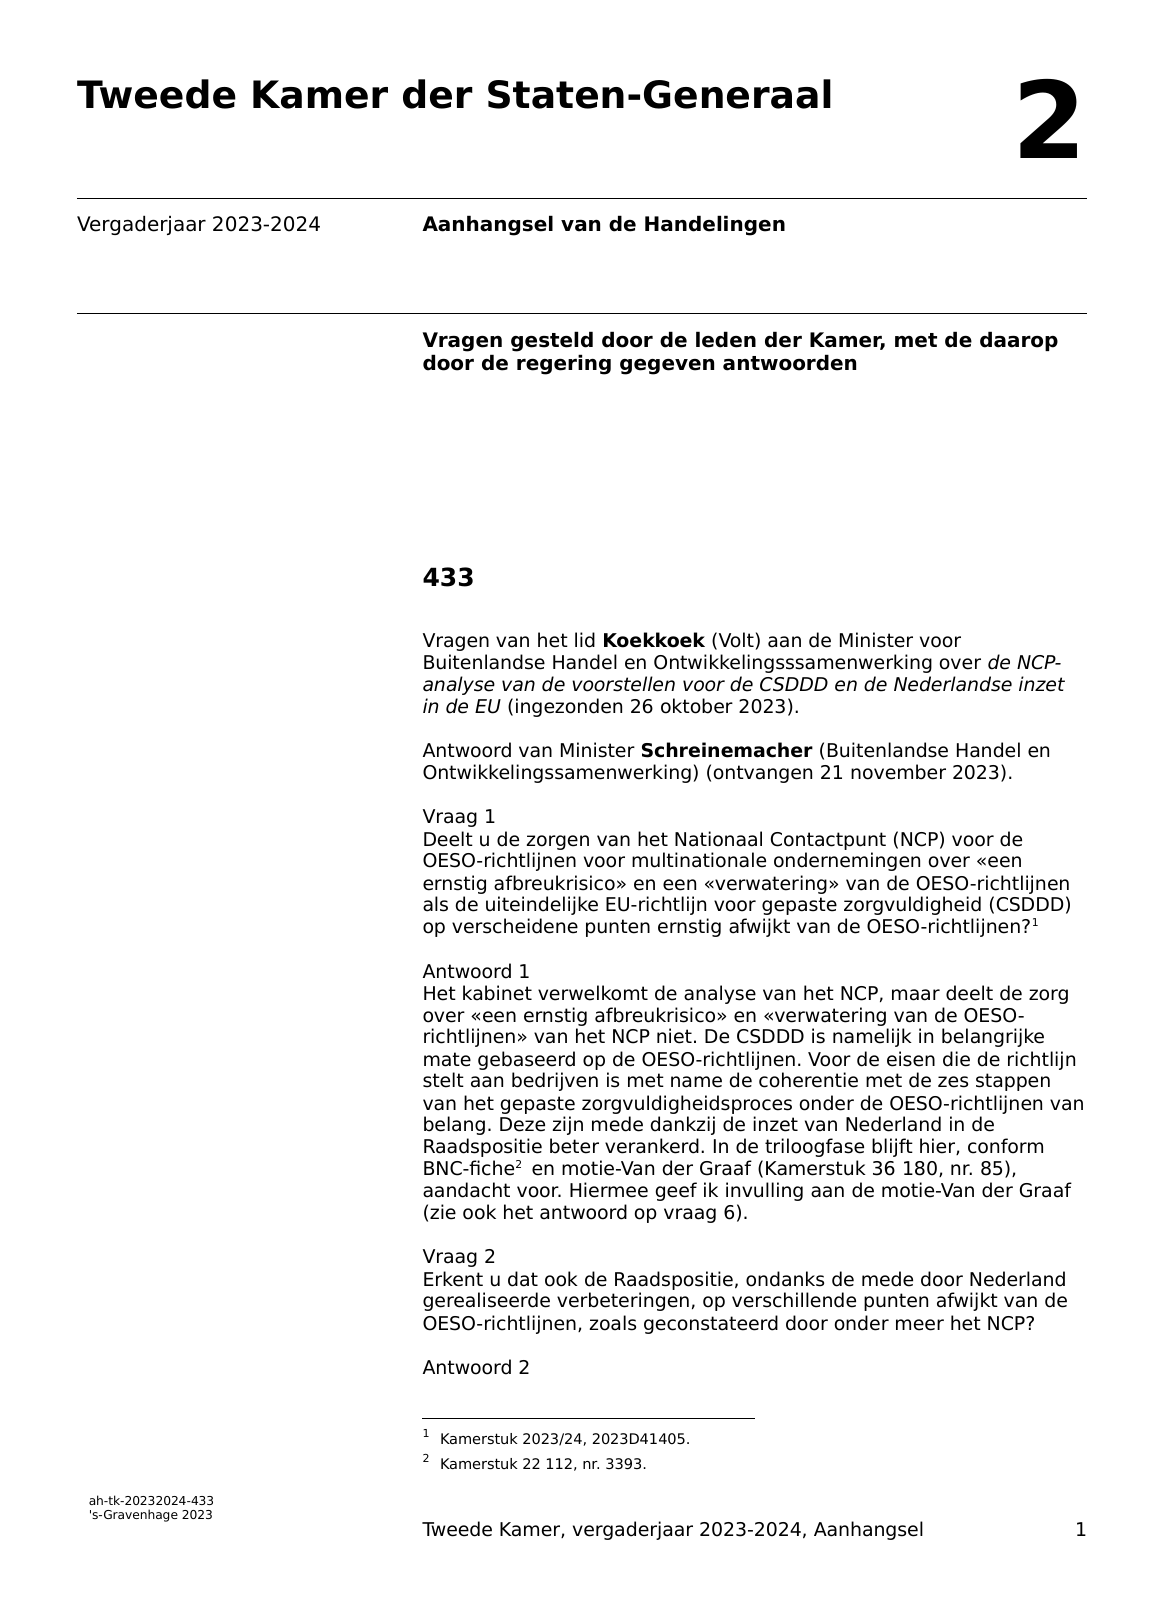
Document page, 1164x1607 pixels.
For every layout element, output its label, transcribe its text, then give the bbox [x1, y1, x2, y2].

text Antwoord van Minister Schreinemacher (Buitenlandse Handel en Ontwikkelingssamenwerking) (ontvangen 21 november 2023). [422, 740, 1087, 784]
table_cell Vergaderjaar 2023-2024 [77, 199, 422, 313]
text Kamerstuk 2023/24, 2023D41405. [422, 1427, 1087, 1449]
text Antwoord 1 [422, 961, 1087, 982]
text Deelt u de zorgen van het Nationaal Contactpunt (NCP) voor de OESO-richtlijnen voor multinationale ondernemingen over «een ernstig afbreukrisico» en een «verwatering» van de OESO-richtlijnen als de uiteindelijke EU-richtlijn voor gepaste zorgvuldigheid (CSDDD) op verscheidene punten ernstig afwijkt van de OESO-richtlijnen? [422, 828, 1087, 938]
text Vraag 1 [422, 806, 1087, 828]
text ah-tk-20232024-433 [88, 1494, 323, 1508]
table_cell Vragen gesteld door de leden der Kamer, met de daarop door de regering gegeven antwoorden [422, 314, 1087, 375]
text Het kabinet verwelkomt de analyse van het NCP, maar deelt de zorg over «een ernstig afbreukrisico» en «verwatering van de OESO-richtlijnen» van het NCP niet. De CSDDD is namelijk in belangrijke mate gebaseerd op de OESO-richtlijnen. Voor de eisen die de richtlijn stelt aan bedrijven is met name de coherentie met de zes stappen van het gepaste zorgvuldigheidsproces onder de OESO-richtlijnen van belang. Deze zijn mede dankzij de inzet van Nederland in de Raadspositie beter verankerd. In de triloogfase blijft hier, conform BNC-fiche en motie-Van der Graaf (Kamerstuk 36 180, nr. 85), aandacht voor. Hiermee geef ik invulling aan de motie-Van der Graaf (zie ook het antwoord op vraag 6). [422, 982, 1087, 1224]
text Kamerstuk 22 112, nr. 3393. [422, 1452, 1087, 1474]
table_cell Aanhangsel van de Handelingen [422, 199, 1087, 313]
table_header 2 [886, 59, 1087, 198]
text Vraag 2 [422, 1246, 1087, 1268]
text Erkent u dat ook de Raadspositie, ondanks de mede door Nederland gerealiseerde verbeteringen, op verschillende punten afwijkt van de OESO-richtlijnen, zoals geconstateerd door onder meer het NCP? [422, 1268, 1087, 1334]
table_header Tweede Kamer der Staten-Generaal [77, 59, 886, 198]
table_cell [77, 314, 422, 375]
text Antwoord 2 [422, 1357, 1087, 1378]
text Vragen van het lid Koekkoek (Volt) aan de Minister voor Buitenlandse Handel en Ontwikkelingsssamenwerking over de NCP-analyse van de voorstellen voor de CSDDD en de Nederlandse inzet in de EU (ingezonden 26 oktober 2023). [422, 630, 1087, 718]
text 's-Gravenhage 2023 [88, 1508, 323, 1522]
text 433 [422, 563, 1087, 592]
